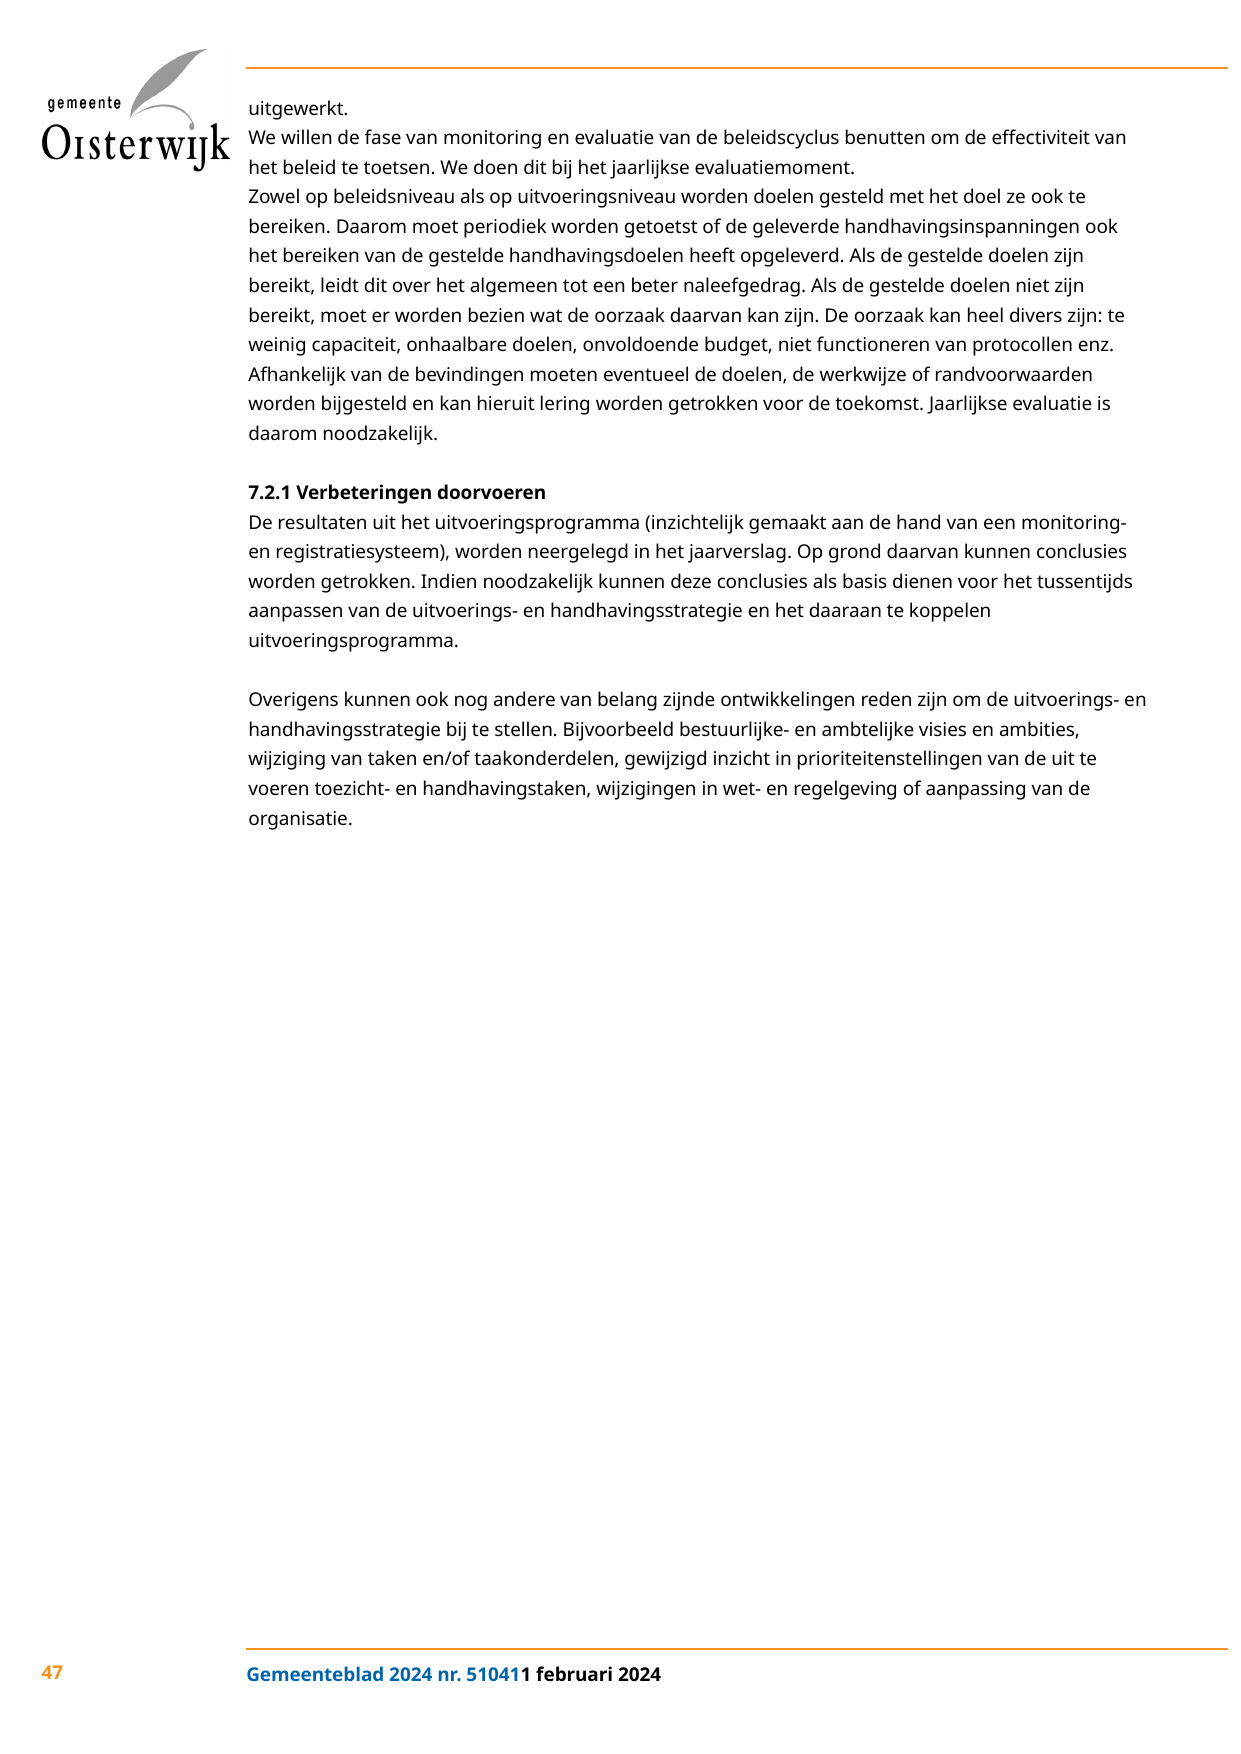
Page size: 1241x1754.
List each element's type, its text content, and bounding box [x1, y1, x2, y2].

text Overigens kunnen ook nog andere van belang zijnde ontwikkelingen reden zijn om de uitvoerings- en handhavingsstrategie bij te stellen. Bijvoorbeeld bestuurlijke- en ambtelijke visies en ambities, wijziging van taken en/of taakonderdelen, gewijzigd inzicht in prioriteitenstellingen van de uit te voeren toezicht- en handhavingstaken, wijzigingen in wet- en regelgeving of aanpassing van de organisatie. [248, 686, 1152, 831]
text De resultaten uit het uitvoeringsprogramma (inzichtelijk gemaakt aan de hand van een monitoring- en registratiesysteem), worden neergelegd in het jaarverslag. Op grond daarvan kunnen conclusies worden getrokken. Indien noodzakelijk kunnen deze conclusies als basis dienen voor het tussentijds aanpassen van de uitvoerings- en handhavingsstrategie en het daaraan te koppelen uitvoeringsprogramma. [248, 509, 1152, 653]
picture [41, 47, 231, 172]
text 7.2.1 Verbeteringen doorvoeren [248, 479, 1152, 505]
text We willen de fase van monitoring en evaluatie van de beleidscyclus benutten om de effectiviteit van het beleid te toetsen. We doen dit bij het jaarlijkse evaluatiemoment. [248, 124, 1152, 180]
text Zowel op beleidsniveau als op uitvoeringsniveau worden doelen gesteld met het doel ze ook te bereiken. Daarom moet periodiek worden getoetst of de geleverde handhavingsinspanningen ook het bereiken van de gestelde handhavingsdoelen heeft opgeleverd. Als de gestelde doelen zijn bereikt, leidt dit over het algemeen tot een beter naleefgedrag. Als de gestelde doelen niet zijn bereikt, moet er worden bezien wat de oorzaak daarvan kan zijn. De oorzaak kan heel divers zijn: te weinig capaciteit, onhaalbare doelen, onvoldoende budget, niet functioneren van protocollen enz. Afhankelijk van de bevindingen moeten eventueel de doelen, de werkwijze of randvoorwaarden worden bijgesteld en kan hieruit lering worden getrokken voor de toekomst. Jaarlijkse evaluatie is daarom noodzakelijk. [248, 183, 1152, 446]
text uitgewerkt. [248, 95, 1152, 121]
